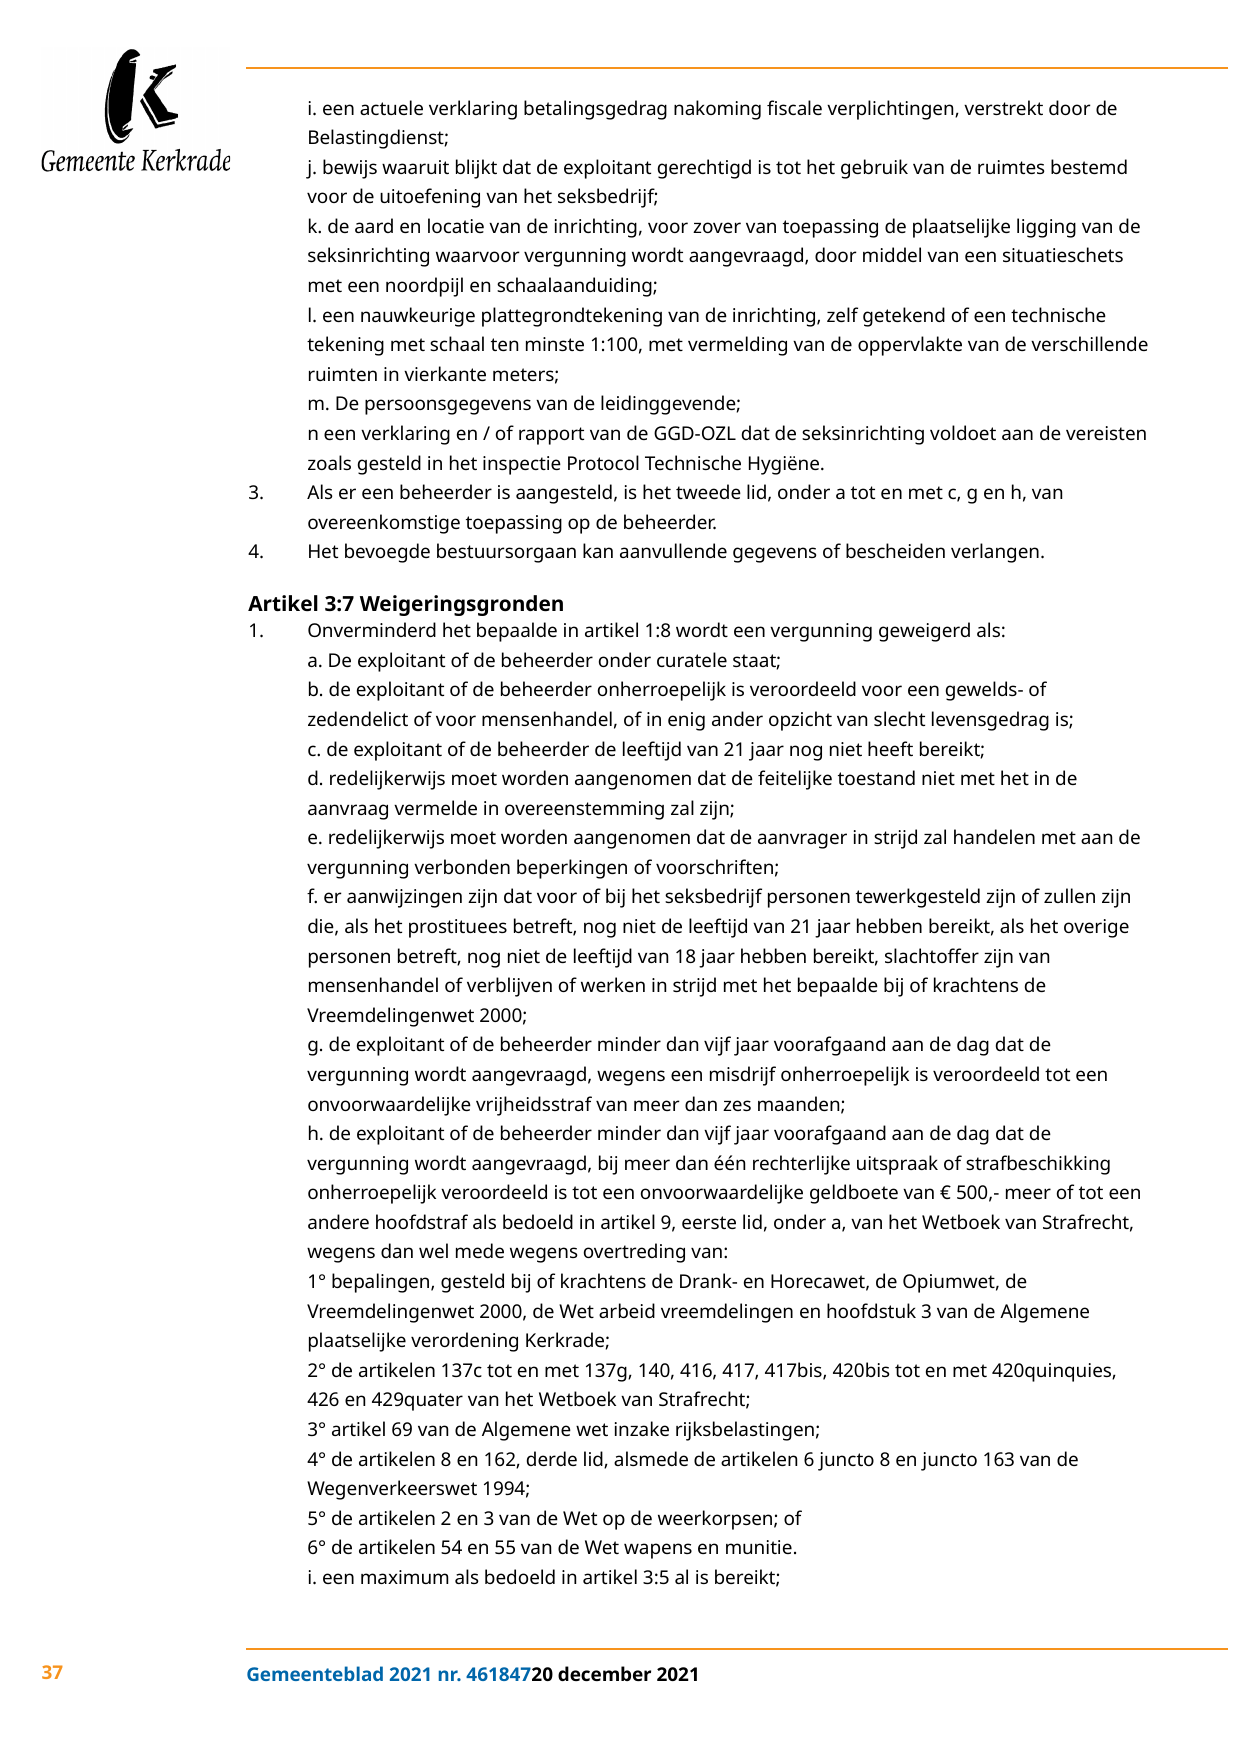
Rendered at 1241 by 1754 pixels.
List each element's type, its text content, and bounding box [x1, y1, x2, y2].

list k. de aard en locatie van de inrichting, voor zover van toepassing de plaatselijke ligging van de seksinrichting waarvoor vergunning wordt aangevraagd, door middel van een situatieschets met een noordpijl en schaalaanduiding; [248, 213, 1152, 298]
list i. een actuele verklaring betalingsgedrag nakoming fiscale verplichtingen, verstrekt door de Belastingdienst; [248, 95, 1152, 150]
list j. bewijs waaruit blijkt dat de exploitant gerechtigd is tot het gebruik van de ruimtes bestemd voor de uitoefening van het seksbedrijf; [248, 154, 1152, 209]
list Het bevoegde bestuursorgaan kan aanvullende gegevens of bescheiden verlangen. [248, 538, 1152, 564]
list 4° de artikelen 8 en 162, derde lid, alsmede de artikelen 6 juncto 8 en juncto 163 van de Wegenverkeerswet 1994; [248, 1446, 1152, 1501]
list h. de exploitant of de beheerder minder dan vijf jaar voorafgaand aan de dag dat de vergunning wordt aangevraagd, bij meer dan één rechterlijke uitspraak of strafbeschikking onherroepelijk veroordeeld is tot een onvoorwaardelijke geldboete van € 500,- meer of tot een andere hoofdstraf als bedoeld in artikel 9, eerste lid, onder a, van het Wetboek van Strafrecht, wegens dan wel mede wegens overtreding van: [248, 1120, 1152, 1264]
list a. De exploitant of de beheerder onder curatele staat; [248, 647, 1152, 673]
list i. een maximum als bedoeld in artikel 3:5 al is bereikt; [248, 1564, 1152, 1590]
list f. er aanwijzingen zijn dat voor of bij het seksbedrijf personen tewerkgesteld zijn of zullen zijn die, als het prostituees betreft, nog niet de leeftijd van 21 jaar hebben bereikt, als het overige personen betreft, nog niet de leeftijd van 18 jaar hebben bereikt, slachtoffer zijn van mensenhandel of verblijven of werken in strijd met het bepaalde bij of krachtens de Vreemdelingenwet 2000; [248, 884, 1152, 1028]
list 1° bepalingen, gesteld bij of krachtens de Drank- en Horecawet, de Opiumwet, de Vreemdelingenwet 2000, de Wet arbeid vreemdelingen en hoofdstuk 3 van de Algemene plaatselijke verordening Kerkrade; [248, 1268, 1152, 1353]
list g. de exploitant of de beheerder minder dan vijf jaar voorafgaand aan de dag dat de vergunning wordt aangevraagd, wegens een misdrijf onherroepelijk is veroordeeld tot een onvoorwaardelijke vrijheidsstraf van meer dan zes maanden; [248, 1032, 1152, 1116]
list 5° de artikelen 2 en 3 van de Wet op de weerkorpsen; of [248, 1505, 1152, 1531]
list n een verklaring en / of rapport van de GGD-OZL dat de seksinrichting voldoet aan de vereisten zoals gesteld in het inspectie Protocol Technische Hygiëne. [248, 420, 1152, 476]
list Als er een beheerder is aangesteld, is het tweede lid, onder a tot en met c, g en h, van overeenkomstige toepassing op de beheerder. [248, 479, 1152, 535]
list Onverminderd het bepaalde in artikel 1:8 wordt een vergunning geweigerd als: [248, 617, 1152, 643]
list 2° de artikelen 137c tot en met 137g, 140, 416, 417, 417bis, 420bis tot en met 420quinquies, 426 en 429quater van het Wetboek van Strafrecht; [248, 1357, 1152, 1412]
list m. De persoonsgegevens van de leidinggevende; [248, 391, 1152, 416]
list 6° de artikelen 54 en 55 van de Wet wapens en munitie. [248, 1534, 1152, 1560]
text Artikel 3:7 Weigeringsgronden [248, 589, 1152, 617]
list b. de exploitant of de beheerder onherroepelijk is veroordeeld voor een gewelds- of zedendelict of voor mensenhandel, of in enig ander opzicht van slecht levensgedrag is; [248, 677, 1152, 732]
picture [41, 47, 231, 172]
list d. redelijkerwijs moet worden aangenomen dat de feitelijke toestand niet met het in de aanvraag vermelde in overeenstemming zal zijn; [248, 765, 1152, 821]
list e. redelijkerwijs moet worden aangenomen dat de aanvrager in strijd zal handelen met aan de vergunning verbonden beperkingen of voorschriften; [248, 824, 1152, 880]
list 3° artikel 69 van de Algemene wet inzake rijksbelastingen; [248, 1416, 1152, 1442]
list l. een nauwkeurige plattegrondtekening van de inrichting, zelf getekend of een technische tekening met schaal ten minste 1:100, met vermelding van de oppervlakte van de verschillende ruimten in vierkante meters; [248, 302, 1152, 387]
list c. de exploitant of de beheerder de leeftijd van 21 jaar nog niet heeft bereikt; [248, 736, 1152, 761]
